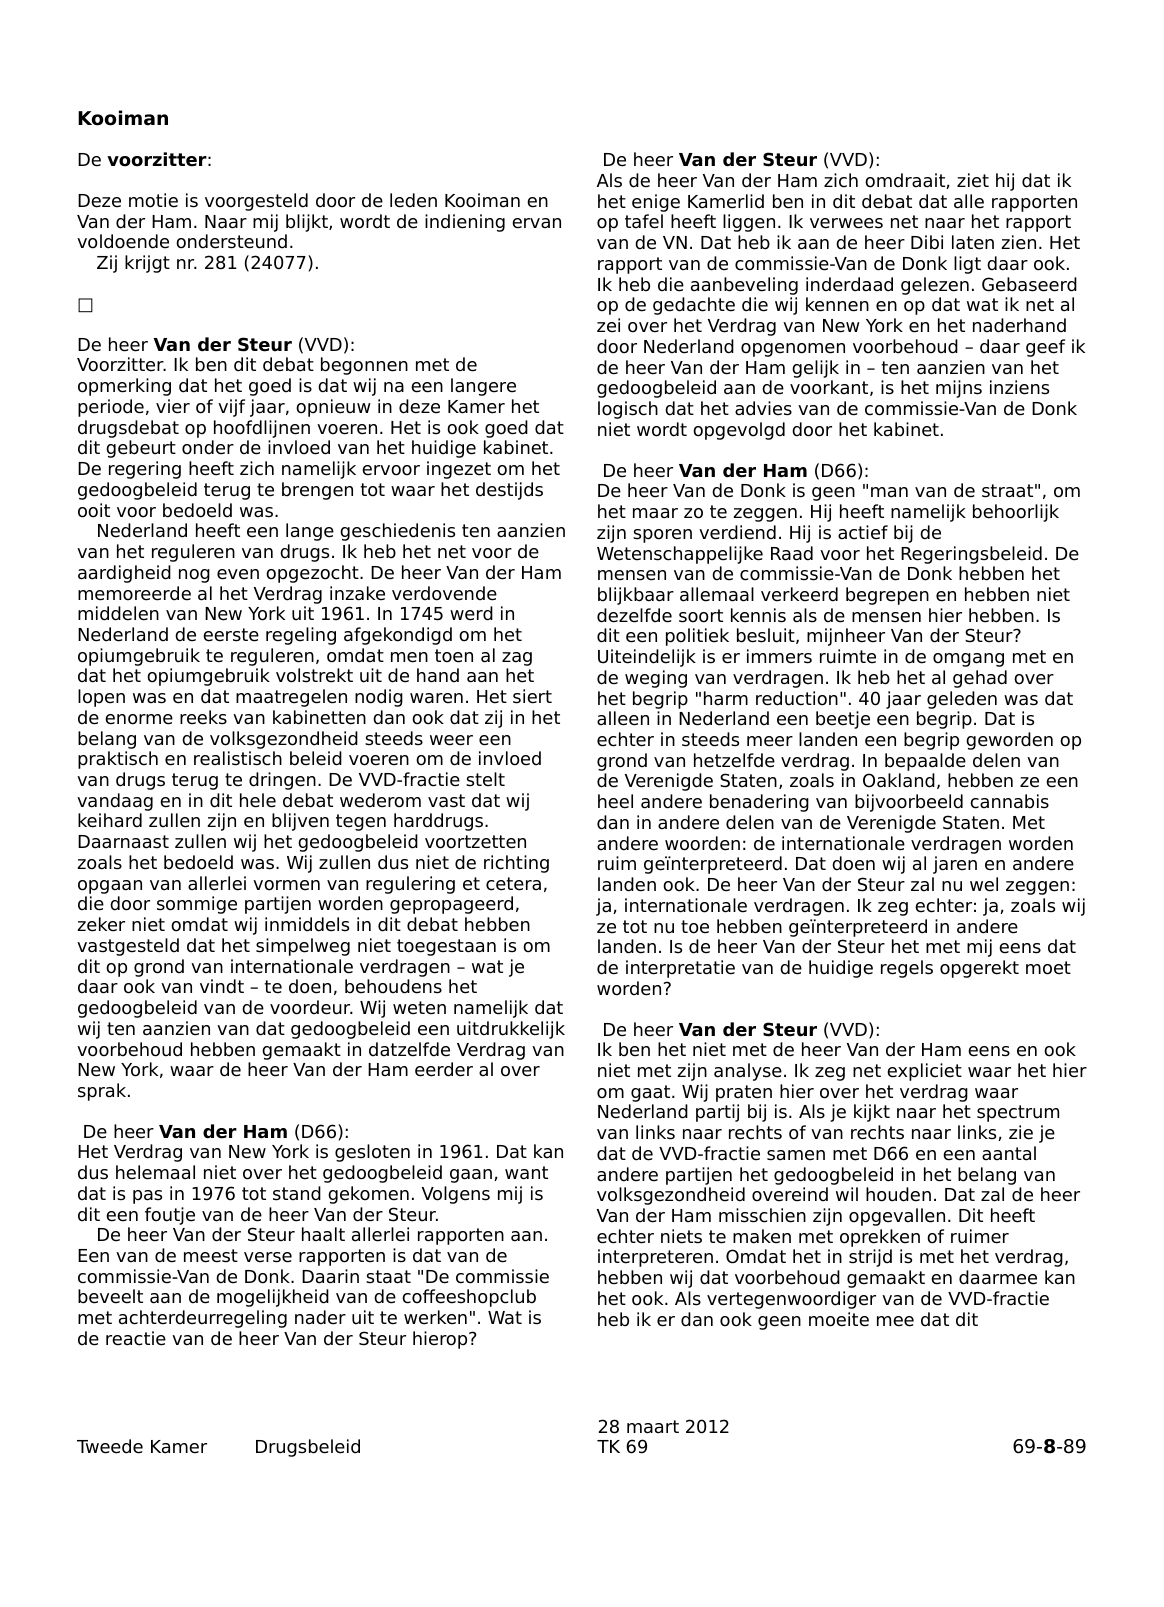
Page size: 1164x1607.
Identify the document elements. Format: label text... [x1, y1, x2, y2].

text Voorzitter. Ik ben dit debat begonnen met de opmerking dat het goed is dat wij na een langere periode, vier of vijf jaar, opnieuw in deze Kamer het drugsdebat op hoofdlijnen voeren. Het is ook goed dat dit gebeurt onder de invloed van het huidige kabinet. De regering heeft zich namelijk ervoor ingezet om het gedoogbeleid terug te brengen tot waar het destijds ooit voor bedoeld was. [77, 355, 567, 521]
text Deze motie is voorgesteld door de leden Kooiman en Van der Ham. Naar mij blijkt, wordt de indiening ervan voldoende ondersteund. [77, 191, 567, 253]
text De heer Van der Ham (D66): [596, 460, 1087, 481]
text Ik ben het niet met de heer Van der Ham eens en ook niet met zijn analyse. Ik zeg net expliciet waar het hier om gaat. Wij praten hier over het verdrag waar Nederland partij bij is. Als je kijkt naar het spectrum van links naar rechts of van rechts naar links, zie je dat de VVD-fractie samen met D66 en een aantal andere partijen het gedoogbeleid in het belang van volksgezondheid overeind wil houden. Dat zal de heer Van der Ham misschien zijn opgevallen. Dit heeft echter niets te maken met oprekken of ruimer interpreteren. Omdat het in strijd is met het verdrag, hebben wij dat voorbehoud gemaakt en daarmee kan het ook. Als vertegenwoordiger van de VVD-fractie heb ik er dan ook geen moeite mee dat dit [596, 1040, 1087, 1330]
text De heer Van de Donk is geen "man van de straat", om het maar zo te zeggen. Hij heeft namelijk behoorlijk zijn sporen verdiend. Hij is actief bij de Wetenschappelijke Raad voor het Regeringsbeleid. De mensen van de commissie-Van de Donk hebben het blijkbaar allemaal verkeerd begrepen en hebben niet dezelfde soort kennis als de mensen hier hebben. Is dit een politiek besluit, mijnheer Van der Steur? Uiteindelijk is er immers ruimte in de omgang met en de weging van verdragen. Ik heb het al gehad over het begrip "harm reduction". 40 jaar geleden was dat alleen in Nederland een beetje een begrip. Dat is echter in steeds meer landen een begrip geworden op grond van hetzelfde verdrag. In bepaalde delen van de Verenigde Staten, zoals in Oakland, hebben ze een heel andere benadering van bijvoorbeeld cannabis dan in andere delen van de Verenigde Staten. Met andere woorden: de internationale verdragen worden ruim geïnterpreteerd. Dat doen wij al jaren en andere landen ook. De heer Van der Steur zal nu wel zeggen: ja, internationale verdragen. Ik zeg echter: ja, zoals wij ze tot nu toe hebben geïnterpreteerd in andere landen. Is de heer Van der Steur het met mij eens dat de interpretatie van de huidige regels opgerekt moet worden? [596, 481, 1087, 999]
text De heer Van der Ham (D66): [77, 1122, 567, 1142]
text De heer Van der Steur haalt allerlei rapporten aan. Een van de meest verse rapporten is dat van de commissie-Van de Donk. Daarin staat "De commissie beveelt aan de mogelijkheid van de coffeeshopclub met achterdeurregeling nader uit te werken". Wat is de reactie van de heer Van der Steur hierop? [77, 1225, 567, 1349]
text □ [77, 294, 567, 314]
text Het Verdrag van New York is gesloten in 1961. Dat kan dus helemaal niet over het gedoogbeleid gaan, want dat is pas in 1976 tot stand gekomen. Volgens mij is dit een foutje van de heer Van der Steur. [77, 1142, 567, 1225]
text De heer Van der Steur (VVD): [596, 150, 1087, 171]
text De voorzitter: [77, 150, 567, 171]
text Als de heer Van der Ham zich omdraait, ziet hij dat ik het enige Kamerlid ben in dit debat dat alle rapporten op tafel heeft liggen. Ik verwees net naar het rapport van de VN. Dat heb ik aan de heer Dibi laten zien. Het rapport van de commissie-Van de Donk ligt daar ook. Ik heb die aanbeveling inderdaad gelezen. Gebaseerd op de gedachte die wij kennen en op dat wat ik net al zei over het Verdrag van New York en het naderhand door Nederland opgenomen voorbehoud – daar geef ik de heer Van der Ham gelijk in – ten aanzien van het gedoogbeleid aan de voorkant, is het mijns inziens logisch dat het advies van de commissie-Van de Donk niet wordt opgevolgd door het kabinet. [596, 171, 1087, 440]
text De heer Van der Steur (VVD): [77, 334, 567, 355]
text Nederland heeft een lange geschiedenis ten aanzien van het reguleren van drugs. Ik heb het net voor de aardigheid nog even opgezocht. De heer Van der Ham memoreerde al het Verdrag inzake verdovende middelen van New York uit 1961. In 1745 werd in Nederland de eerste regeling afgekondigd om het opiumgebruik te reguleren, omdat men toen al zag dat het opiumgebruik volstrekt uit de hand aan het lopen was en dat maatregelen nodig waren. Het siert de enorme reeks van kabinetten dan ook dat zij in het belang van de volksgezondheid steeds weer een praktisch en realistisch beleid voeren om de invloed van drugs terug te dringen. De VVD-fractie stelt vandaag en in dit hele debat wederom vast dat wij keihard zullen zijn en blijven tegen harddrugs. Daarnaast zullen wij het gedoogbeleid voortzetten zoals het bedoeld was. Wij zullen dus niet de richting opgaan van allerlei vormen van regulering et cetera, die door sommige partijen worden gepropageerd, zeker niet omdat wij inmiddels in dit debat hebben vastgesteld dat het simpelweg niet toegestaan is om dit op grond van internationale verdragen – wat je daar ook van vindt – te doen, behoudens het gedoogbeleid van de voordeur. Wij weten namelijk dat wij ten aanzien van dat gedoogbeleid een uitdrukkelijk voorbehoud hebben gemaakt in datzelfde Verdrag van New York, waar de heer Van der Ham eerder al over sprak. [77, 521, 567, 1102]
text De heer Van der Steur (VVD): [596, 1019, 1087, 1040]
text Zij krijgt nr. 281 (24077). [77, 253, 567, 274]
